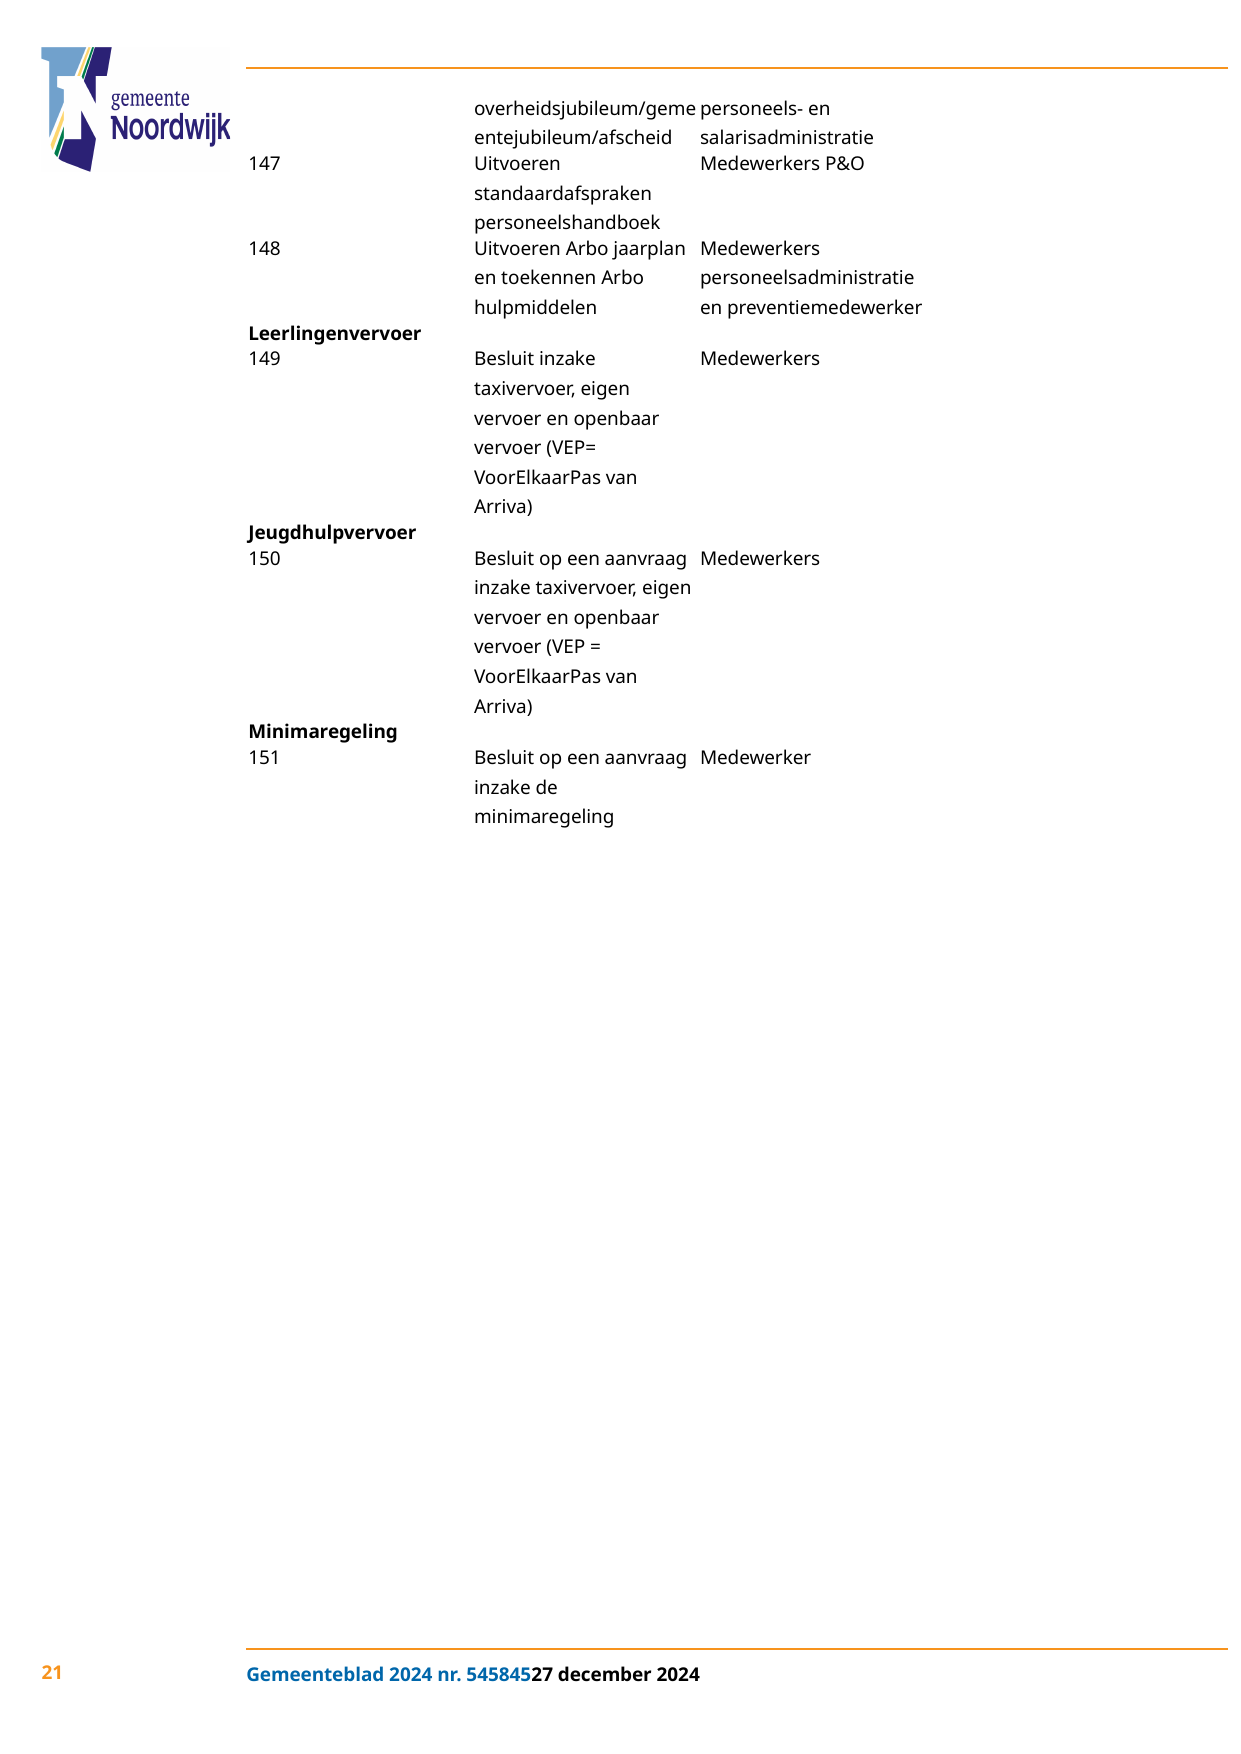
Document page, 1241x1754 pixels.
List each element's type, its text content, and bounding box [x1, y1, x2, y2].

picture [41, 47, 231, 172]
table_cell [248, 95, 474, 150]
table_cell 150 [248, 545, 474, 719]
table_cell [926, 545, 1152, 719]
table_cell Leerlingenvervoer [248, 320, 1152, 346]
table_cell Medewerkers [700, 545, 926, 719]
table_cell Medewerkers personeelsadministratie en preventiemedewerker [700, 235, 926, 320]
table_cell 149 [248, 346, 474, 519]
table_cell Besluit op een aanvraag inzake de minimaregeling [474, 744, 700, 829]
table_cell [926, 346, 1152, 519]
table_cell Uitvoeren Arbo jaarplan en toekennen Arbo hulpmiddelen [474, 235, 700, 320]
table_cell [926, 235, 1152, 320]
table_cell [926, 744, 1152, 829]
table_cell [926, 95, 1152, 150]
table_cell Minimaregeling [248, 719, 1152, 744]
table_cell Medewerkers P&O [700, 150, 926, 235]
table_cell overheidsjubileum/gemeentejubileum/afscheid [474, 95, 700, 150]
table_cell Jeugdhulpvervoer [248, 519, 1152, 545]
table_cell personeels- en salarisadministratie [700, 95, 926, 150]
table_cell 147 [248, 150, 474, 235]
table_cell 148 [248, 235, 474, 320]
table_cell [926, 150, 1152, 235]
table_cell Uitvoeren standaardafspraken personeelshandboek [474, 150, 700, 235]
table_cell Besluit op een aanvraag inzake taxivervoer, eigen vervoer en openbaar vervoer (VEP = VoorElkaarPas van Arriva) [474, 545, 700, 719]
table_cell 151 [248, 744, 474, 829]
table_cell Medewerker [700, 744, 926, 829]
table_cell Besluit inzake taxivervoer, eigen vervoer en openbaar vervoer (VEP= VoorElkaarPas van Arriva) [474, 346, 700, 519]
table_cell Medewerkers [700, 346, 926, 519]
